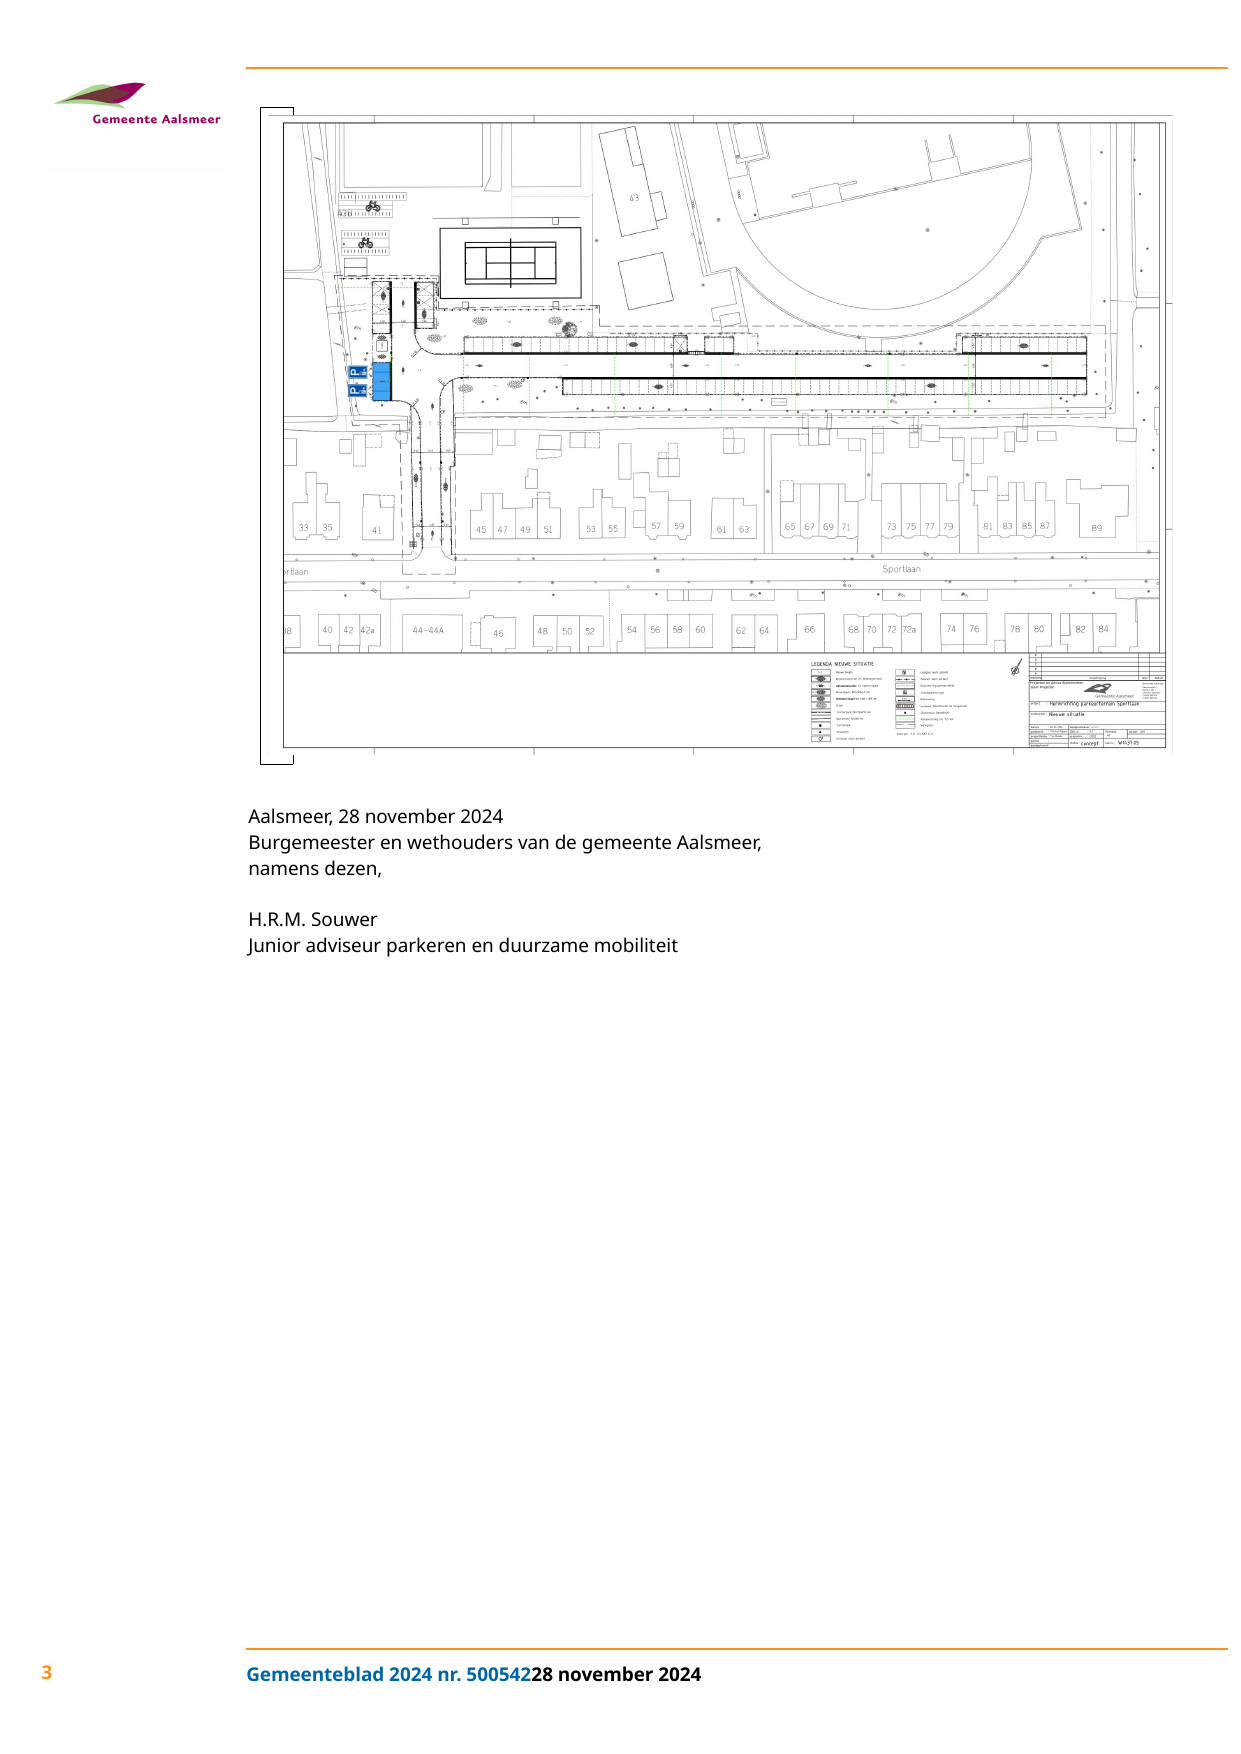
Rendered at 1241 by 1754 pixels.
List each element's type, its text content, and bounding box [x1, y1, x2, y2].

picture [41, 47, 231, 172]
text namens dezen, [248, 855, 1152, 881]
text Junior adviseur parkeren en duurzame mobiliteit [248, 932, 1152, 958]
picture [268, 115, 1173, 755]
text Burgemeester en wethouders van de gemeente Aalsmeer, [248, 829, 1152, 855]
text H.R.M. Souwer [248, 906, 1152, 932]
text Aalsmeer, 28 november 2024 [248, 803, 1152, 829]
